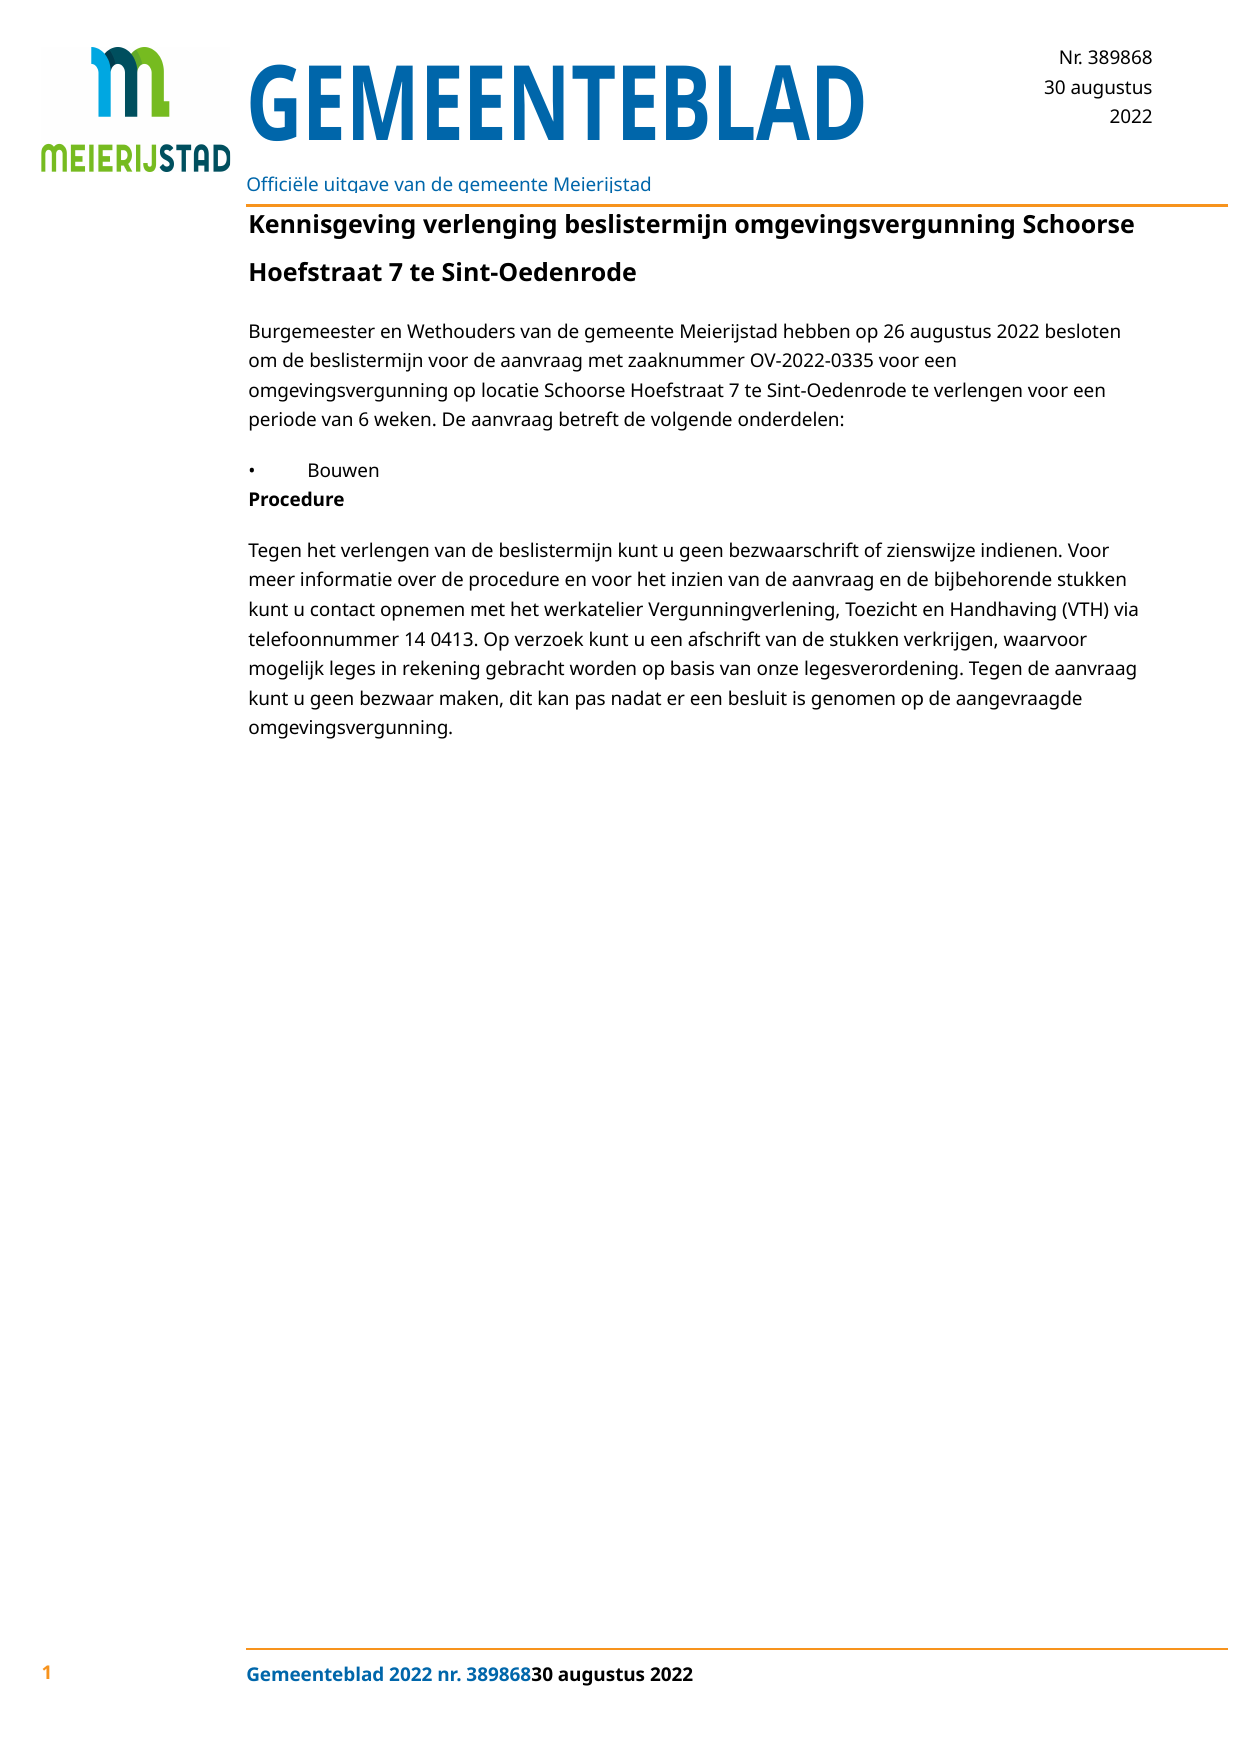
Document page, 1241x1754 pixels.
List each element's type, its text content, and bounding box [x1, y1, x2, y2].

list Bouwen [248, 457, 1152, 483]
text Tegen het verlengen van de beslistermijn kunt u geen bezwaarschrift of zienswijze indienen. Voor meer informatie over de procedure en voor het inzien van de aanvraag en de bijbehorende stukken kunt u contact opnemen met het werkatelier Vergunningverlening, Toezicht en Handhaving (VTH) via telefoonnummer 14 0413. Op verzoek kunt u een afschrift van de stukken verkrijgen, waarvoor mogelijk leges in rekening gebracht worden op basis van onze legesverordening. Tegen de aanvraag kunt u geen bezwaar maken, dit kan pas nadat er een besluit is genomen op de aangevraagde omgevingsvergunning. [248, 537, 1152, 740]
picture [41, 47, 231, 172]
text Kennisgeving verlenging beslistermijn omgevingsvergunning Schoorse Hoefstraat 7 te Sint-Oedenrode [248, 207, 1152, 288]
text Procedure [248, 487, 1152, 512]
text Burgemeester en Wethouders van de gemeente Meierijstad hebben op 26 augustus 2022 besloten om de beslistermijn voor de aanvraag met zaaknummer OV-2022-0335 voor een omgevingsvergunning op locatie Schoorse Hoefstraat 7 te Sint-Oedenrode te verlengen voor een periode van 6 weken. De aanvraag betreft de volgende onderdelen: [248, 318, 1152, 432]
